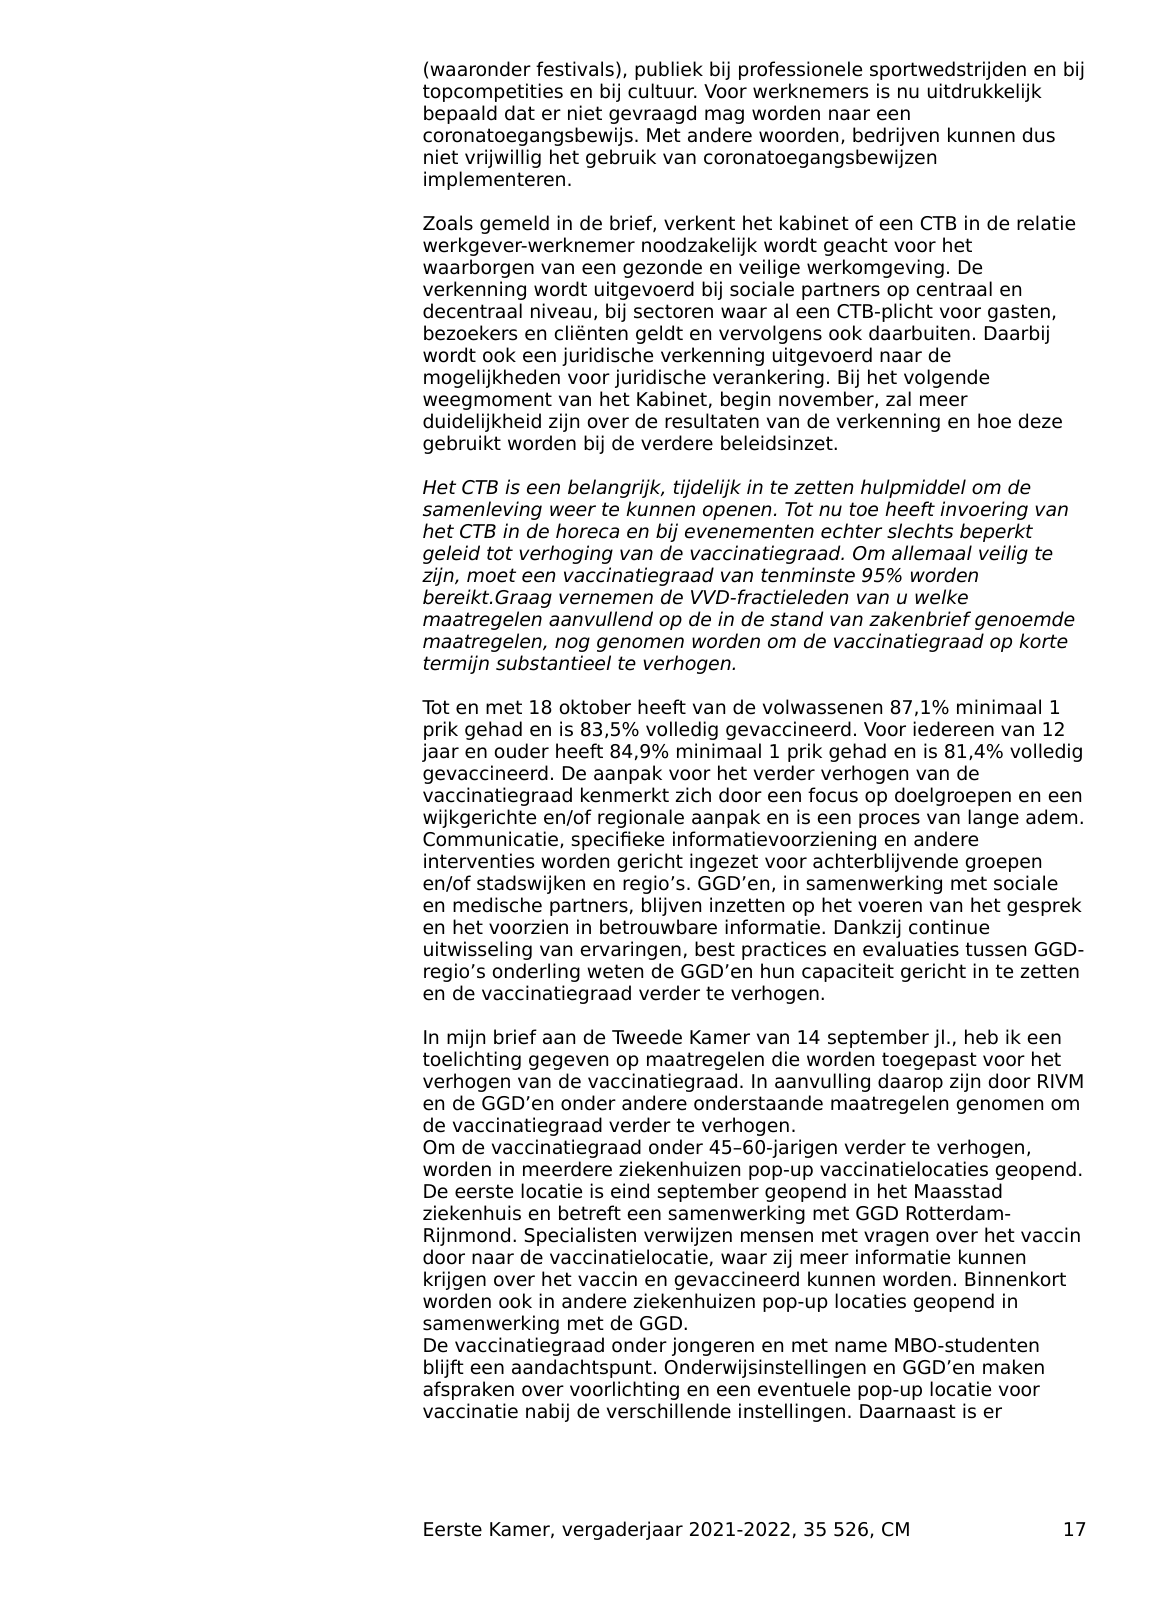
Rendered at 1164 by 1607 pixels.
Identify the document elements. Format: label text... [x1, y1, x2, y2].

text Het CTB is een belangrijk, tijdelijk in te zetten hulpmiddel om de samenleving weer te kunnen openen. Tot nu toe heeft invoering van het CTB in de horeca en bij evenementen echter slechts beperkt geleid tot verhoging van de vaccinatiegraad. Om allemaal veilig te zijn, moet een vaccinatiegraad van tenminste 95% worden bereikt.Graag vernemen de VVD-fractieleden van u welke maatregelen aanvullend op de in de stand van zakenbrief genoemde maatregelen, nog genomen worden om de vaccinatiegraad op korte termijn substantieel te verhogen. [422, 477, 1087, 675]
text In mijn brief aan de Tweede Kamer van 14 september jl., heb ik een toelichting gegeven op maatregelen die worden toegepast voor het verhogen van de vaccinatiegraad. In aanvulling daarop zijn door RIVM en de GGD’en onder andere onderstaande maatregelen genomen om de vaccinatiegraad verder te verhogen. [422, 1027, 1087, 1137]
text (waaronder festivals), publiek bij professionele sportwedstrijden en bij topcompetities en bij cultuur. Voor werknemers is nu uitdrukkelijk bepaald dat er niet gevraagd mag worden naar een coronatoegangsbewijs. Met andere woorden, bedrijven kunnen dus niet vrijwillig het gebruik van coronatoegangsbewijzen implementeren. [422, 59, 1087, 191]
text Tot en met 18 oktober heeft van de volwassenen 87,1% minimaal 1 prik gehad en is 83,5% volledig gevaccineerd. Voor iedereen van 12 jaar en ouder heeft 84,9% minimaal 1 prik gehad en is 81,4% volledig gevaccineerd. De aanpak voor het verder verhogen van de vaccinatiegraad kenmerkt zich door een focus op doelgroepen en een wijkgerichte en/of regionale aanpak en is een proces van lange adem. Communicatie, specifieke informatievoorziening en andere interventies worden gericht ingezet voor achterblijvende groepen en/of stadswijken en regio’s. GGD’en, in samenwerking met sociale en medische partners, blijven inzetten op het voeren van het gesprek en het voorzien in betrouwbare informatie. Dankzij continue uitwisseling van ervaringen, best practices en evaluaties tussen GGD-regio’s onderling weten de GGD’en hun capaciteit gericht in te zetten en de vaccinatiegraad verder te verhogen. [422, 697, 1087, 1005]
text Zoals gemeld in de brief, verkent het kabinet of een CTB in de relatie werkgever-werknemer noodzakelijk wordt geacht voor het waarborgen van een gezonde en veilige werkomgeving. De verkenning wordt uitgevoerd bij sociale partners op centraal en decentraal niveau, bij sectoren waar al een CTB-plicht voor gasten, bezoekers en cliënten geldt en vervolgens ook daarbuiten. Daarbij wordt ook een juridische verkenning uitgevoerd naar de mogelijkheden voor juridische verankering. Bij het volgende weegmoment van het Kabinet, begin november, zal meer duidelijkheid zijn over de resultaten van de verkenning en hoe deze gebruikt worden bij de verdere beleidsinzet. [422, 213, 1087, 455]
text De vaccinatiegraad onder jongeren en met name MBO-studenten blijft een aandachtspunt. Onderwijsinstellingen en GGD’en maken afspraken over voorlichting en een eventuele pop-up locatie voor vaccinatie nabij de verschillende instellingen. Daarnaast is er [422, 1335, 1087, 1423]
text Om de vaccinatiegraad onder 45–60-jarigen verder te verhogen, worden in meerdere ziekenhuizen pop-up vaccinatielocaties geopend. De eerste locatie is eind september geopend in het Maasstad ziekenhuis en betreft een samenwerking met GGD Rotterdam-Rijnmond. Specialisten verwijzen mensen met vragen over het vaccin door naar de vaccinatielocatie, waar zij meer informatie kunnen krijgen over het vaccin en gevaccineerd kunnen worden. Binnenkort worden ook in andere ziekenhuizen pop-up locaties geopend in samenwerking met de GGD. [422, 1137, 1087, 1335]
